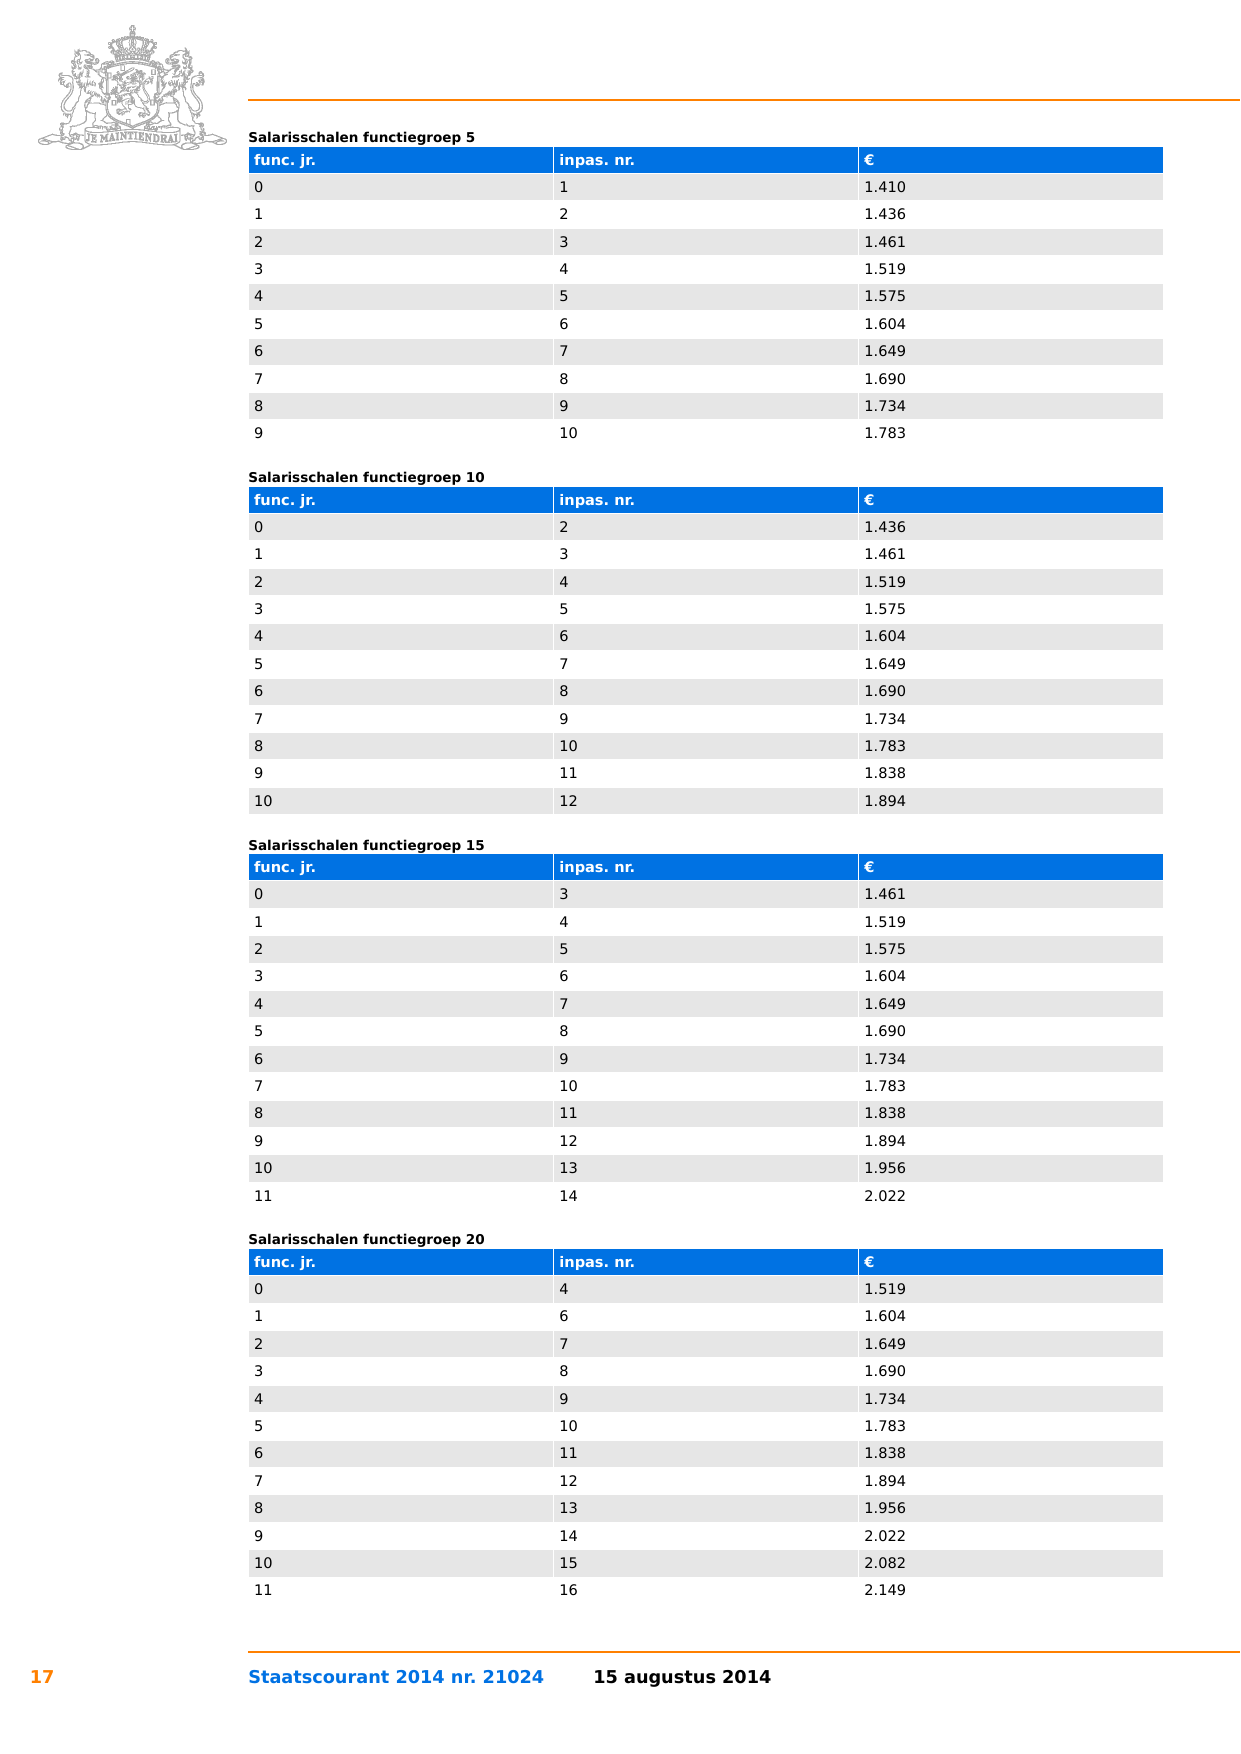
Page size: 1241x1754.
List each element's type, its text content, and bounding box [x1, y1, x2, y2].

table_cell 2.082 [859, 1550, 1163, 1577]
table_cell 7 [249, 1468, 553, 1494]
table_cell 3 [554, 541, 858, 568]
table_cell 4 [249, 991, 553, 1017]
table_cell 4 [554, 1276, 858, 1303]
table_cell 1.734 [859, 1386, 1163, 1412]
table_cell 1.649 [859, 991, 1163, 1017]
table_cell 1.894 [859, 1128, 1163, 1154]
table_cell 1.649 [859, 339, 1163, 365]
picture [38, 25, 227, 150]
table_cell 10 [249, 788, 553, 814]
table_cell 0 [249, 881, 553, 908]
table_cell 10 [554, 1413, 858, 1439]
table_cell 5 [249, 1413, 553, 1439]
table_cell 1.690 [859, 1359, 1163, 1385]
table_cell 1.649 [859, 651, 1163, 677]
table_cell 6 [554, 964, 858, 990]
table_cell 1.519 [859, 909, 1163, 935]
table_cell 9 [554, 706, 858, 732]
table_cell 12 [554, 1468, 858, 1494]
table_cell 1.894 [859, 1468, 1163, 1494]
table_header Salarisschalen functiegroep 5 [248, 130, 1163, 146]
table_cell 4 [554, 909, 858, 935]
table_cell 1.649 [859, 1331, 1163, 1357]
table_cell 8 [249, 393, 553, 419]
table_cell 2 [249, 229, 553, 255]
table_cell 4 [249, 1386, 553, 1412]
table_cell 6 [249, 339, 553, 365]
table_cell 1.519 [859, 1276, 1163, 1303]
table_cell 6 [554, 311, 858, 337]
table_cell 16 [554, 1578, 858, 1604]
table_cell 3 [554, 881, 858, 908]
table_cell 10 [554, 421, 858, 447]
table_cell 11 [554, 1101, 858, 1127]
table_cell 1.604 [859, 964, 1163, 990]
table_cell 8 [554, 679, 858, 705]
table_cell 13 [554, 1495, 858, 1522]
table_cell 1.690 [859, 679, 1163, 705]
table_cell 1.734 [859, 706, 1163, 732]
table_cell 7 [554, 1331, 858, 1357]
table_cell 3 [249, 1359, 553, 1385]
table_cell 10 [554, 733, 858, 759]
table_cell 12 [554, 1128, 858, 1154]
table_cell 0 [249, 1276, 553, 1303]
table_cell inpas. nr. [554, 487, 858, 513]
table_cell 1.783 [859, 1413, 1163, 1439]
table_cell 1.575 [859, 936, 1163, 963]
table_cell func. jr. [249, 854, 553, 880]
table_cell 5 [249, 311, 553, 337]
table_cell 3 [554, 229, 858, 255]
table_cell 1.436 [859, 201, 1163, 228]
table_cell 11 [249, 1183, 553, 1209]
table_cell 8 [554, 366, 858, 392]
table_cell 2 [249, 569, 553, 595]
table_cell 11 [249, 1578, 553, 1604]
table_cell 9 [554, 393, 858, 419]
table_cell € [859, 147, 1163, 173]
table_cell 1.894 [859, 788, 1163, 814]
table_cell 1.436 [859, 514, 1163, 540]
table_cell 8 [249, 733, 553, 759]
table_cell 1.461 [859, 229, 1163, 255]
table_cell € [859, 1249, 1163, 1275]
table_cell 2 [249, 936, 553, 963]
table_cell inpas. nr. [554, 854, 858, 880]
table_cell 1 [249, 1304, 553, 1330]
table_cell 4 [554, 256, 858, 283]
table_cell 10 [554, 1073, 858, 1099]
table_cell 9 [249, 1128, 553, 1154]
table_cell 7 [554, 991, 858, 1017]
table_cell 1.838 [859, 1101, 1163, 1127]
table_cell 1 [249, 201, 553, 228]
table_cell € [859, 487, 1163, 513]
table_cell 1.956 [859, 1155, 1163, 1182]
table_cell 1.783 [859, 1073, 1163, 1099]
table_cell 1.734 [859, 393, 1163, 419]
table_cell 0 [249, 174, 553, 200]
table_cell func. jr. [249, 487, 553, 513]
table_cell 7 [249, 1073, 553, 1099]
table_cell 15 [554, 1550, 858, 1577]
table_cell 2.022 [859, 1523, 1163, 1549]
table_cell 11 [554, 1441, 858, 1467]
table_cell 5 [249, 651, 553, 677]
table_cell 1.838 [859, 761, 1163, 787]
table_cell 9 [249, 1523, 553, 1549]
table_cell 13 [554, 1155, 858, 1182]
table_cell 7 [554, 651, 858, 677]
table_cell 6 [249, 1441, 553, 1467]
table_cell 5 [554, 284, 858, 310]
table_cell 1.410 [859, 174, 1163, 200]
table_cell 1.519 [859, 569, 1163, 595]
table_cell 3 [249, 256, 553, 283]
table_cell 1.690 [859, 366, 1163, 392]
table_cell 2 [249, 1331, 553, 1357]
table_cell 2.149 [859, 1578, 1163, 1604]
table_cell 2 [554, 514, 858, 540]
table_cell 1.604 [859, 624, 1163, 650]
table_header Salarisschalen functiegroep 15 [248, 837, 1163, 853]
table_cell 1 [249, 909, 553, 935]
table_cell 8 [249, 1101, 553, 1127]
table_cell 1.461 [859, 881, 1163, 908]
table_cell 7 [249, 706, 553, 732]
table_cell 8 [554, 1359, 858, 1385]
table_cell 3 [249, 964, 553, 990]
table_cell 8 [249, 1495, 553, 1522]
table_cell 6 [249, 1046, 553, 1072]
table_cell 1.734 [859, 1046, 1163, 1072]
table_cell 12 [554, 788, 858, 814]
table_cell 9 [554, 1046, 858, 1072]
table_cell 1.461 [859, 541, 1163, 568]
table_cell 6 [249, 679, 553, 705]
table_cell 3 [249, 596, 553, 623]
table_cell 7 [249, 366, 553, 392]
table_cell 5 [554, 936, 858, 963]
table_cell 6 [554, 624, 858, 650]
table_cell 10 [249, 1155, 553, 1182]
table_cell 1.519 [859, 256, 1163, 283]
table_cell 14 [554, 1523, 858, 1549]
table_cell 1 [554, 174, 858, 200]
table_cell 9 [554, 1386, 858, 1412]
table_cell 1.604 [859, 1304, 1163, 1330]
table_cell 1.604 [859, 311, 1163, 337]
table_cell 9 [249, 761, 553, 787]
table_cell 10 [249, 1550, 553, 1577]
table_cell func. jr. [249, 1249, 553, 1275]
table_cell 4 [249, 284, 553, 310]
table_cell 4 [249, 624, 553, 650]
table_cell 6 [554, 1304, 858, 1330]
table_cell 1.575 [859, 596, 1163, 623]
table_cell 1.783 [859, 733, 1163, 759]
table_cell inpas. nr. [554, 1249, 858, 1275]
table_cell 1.783 [859, 421, 1163, 447]
table_cell 7 [554, 339, 858, 365]
table_cell 11 [554, 761, 858, 787]
table_cell 5 [249, 1019, 553, 1045]
table_cell 1.575 [859, 284, 1163, 310]
table_cell 0 [249, 514, 553, 540]
table_cell 1.956 [859, 1495, 1163, 1522]
table_cell 2 [554, 201, 858, 228]
table_cell 14 [554, 1183, 858, 1209]
table_cell 2.022 [859, 1183, 1163, 1209]
table_cell func. jr. [249, 147, 553, 173]
table_cell inpas. nr. [554, 147, 858, 173]
table_cell 4 [554, 569, 858, 595]
table_cell 1.690 [859, 1019, 1163, 1045]
table_header Salarisschalen functiegroep 20 [248, 1232, 1163, 1248]
table_cell € [859, 854, 1163, 880]
table_cell 5 [554, 596, 858, 623]
table_cell 1 [249, 541, 553, 568]
table_cell 1.838 [859, 1441, 1163, 1467]
table_cell 8 [554, 1019, 858, 1045]
table_cell 9 [249, 421, 553, 447]
table_header Salarisschalen functiegroep 10 [248, 470, 1163, 486]
